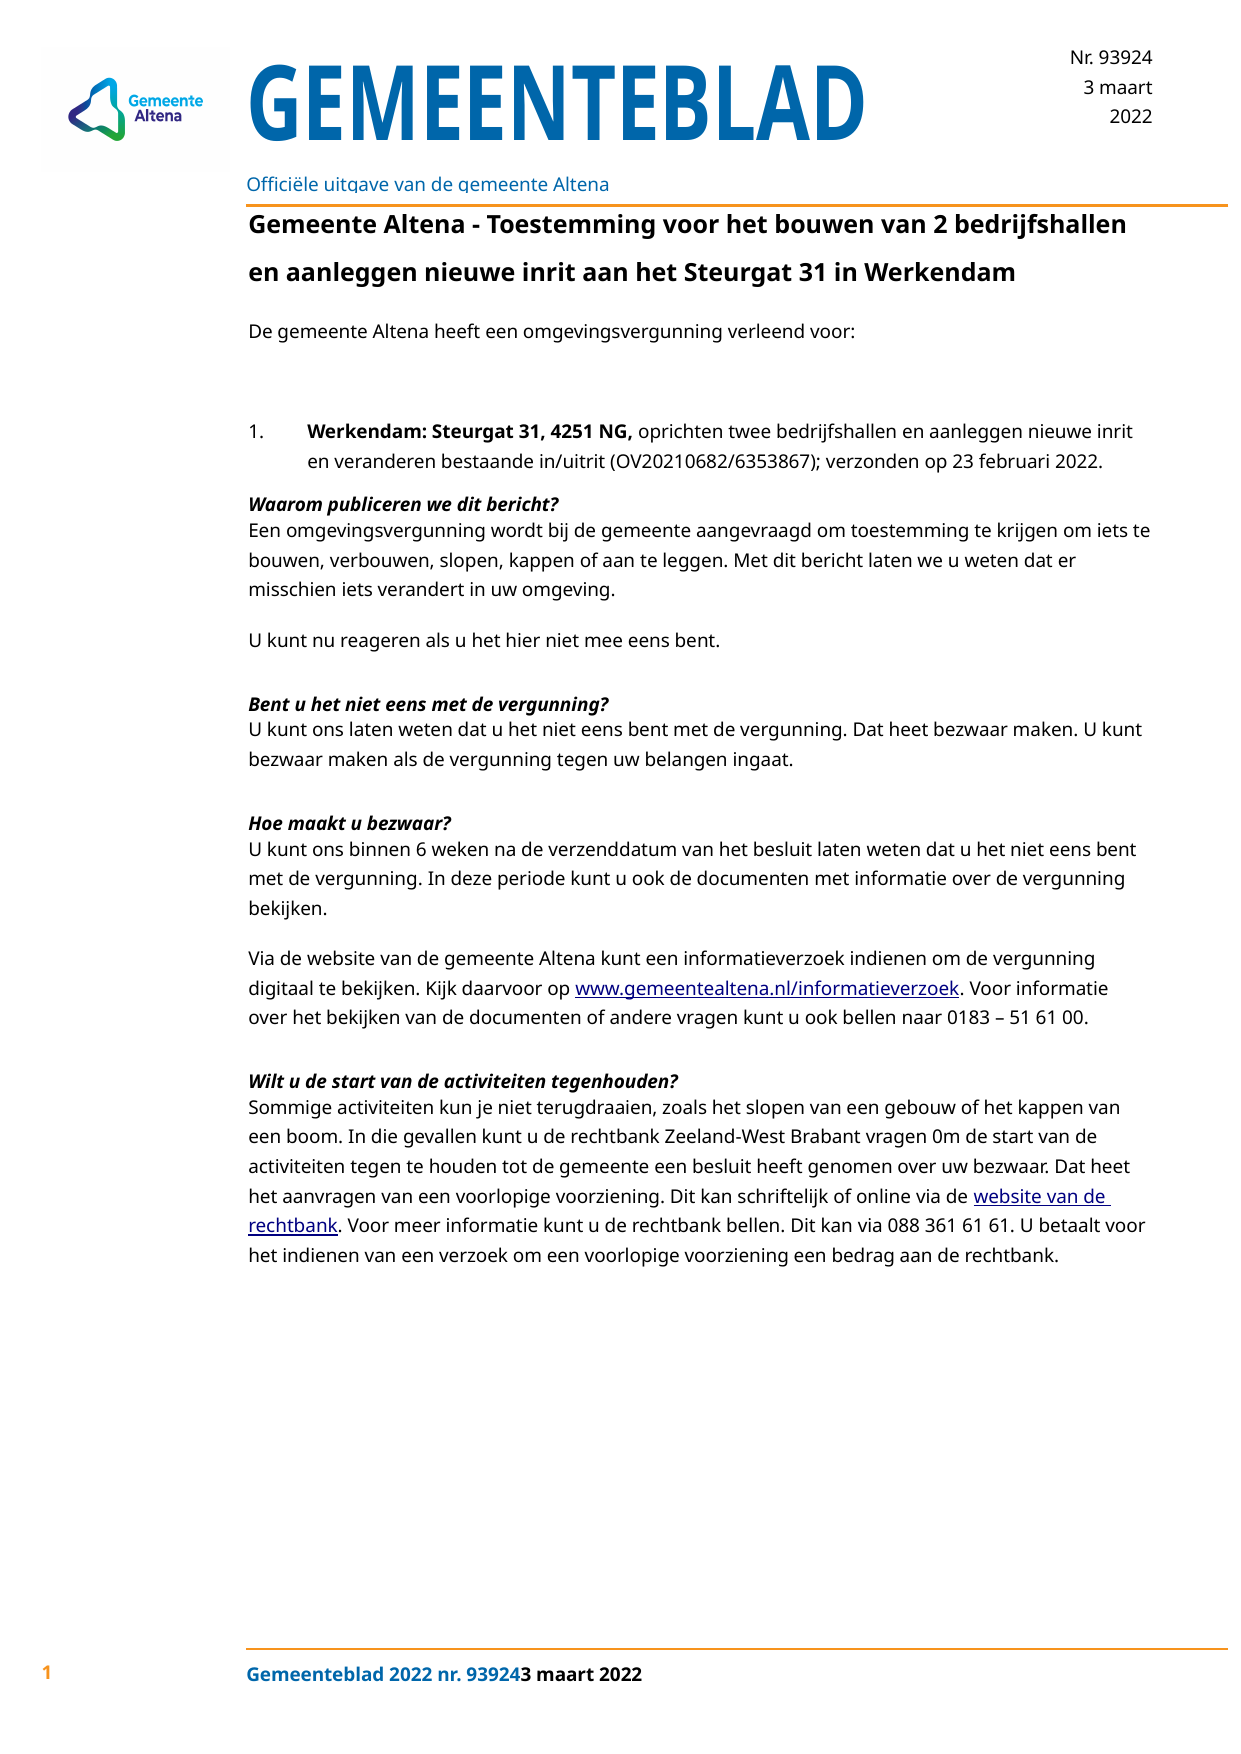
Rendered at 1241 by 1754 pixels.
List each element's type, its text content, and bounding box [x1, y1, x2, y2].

list Werkendam: Steurgat 31, 4251 NG, oprichten twee bedrijfshallen en aanleggen nieuwe inrit en veranderen bestaande in/uitrit (OV20210682/6353867); verzonden op 23 februari 2022. [248, 419, 1152, 474]
text U kunt ons binnen 6 weken na de verzenddatum van het besluit laten weten dat u het niet eens bent met de vergunning. In deze periode kunt u ook de documenten met informatie over de vergunning bekijken. [248, 836, 1152, 921]
picture [41, 47, 231, 172]
text U kunt ons laten weten dat u het niet eens bent met de vergunning. Dat heet bezwaar maken. U kunt bezwaar maken als de vergunning tegen uw belangen ingaat. [248, 716, 1152, 772]
text U kunt nu reageren als u het hier niet mee eens bent. [248, 627, 1152, 652]
text Een omgevingsvergunning wordt bij de gemeente aangevraagd om toestemming te krijgen om iets te bouwen, verbouwen, slopen, kappen of aan te leggen. Met dit bericht laten we u weten dat er misschien iets verandert in uw omgeving. [248, 517, 1152, 602]
text Bent u het niet eens met de vergunning? [248, 691, 1152, 716]
text Hoe maakt u bezwaar? [248, 810, 1152, 836]
text Via de website van de gemeente Altena kunt een informatieverzoek indienen om de vergunning digitaal te bekijken. Kijk daarvoor op www.gemeentealtena.nl/informatieverzoek. Voor informatie over het bekijken van de documenten of andere vragen kunt u ook bellen naar 0183 – 51 61 00. [248, 945, 1152, 1030]
text Gemeente Altena - Toestemming voor het bouwen van 2 bedrijfshallen en aanleggen nieuwe inrit aan het Steurgat 31 in Werkendam [248, 207, 1152, 288]
text Wilt u de start van de activiteiten tegenhouden? [248, 1068, 1152, 1094]
text Waarom publiceren we dit bericht? [248, 491, 1152, 517]
text De gemeente Altena heeft een omgevingsvergunning verleend voor: [248, 318, 1152, 344]
text Sommige activiteiten kun je niet terugdraaien, zoals het slopen van een gebouw of het kappen van een boom. In die gevallen kunt u de rechtbank Zeeland-West Brabant vragen 0m de start van de activiteiten tegen te houden tot de gemeente een besluit heeft genomen over uw bezwaar. Dat heet het aanvragen van een voorlopige voorziening. Dit kan schriftelijk of online via de website van de rechtbank. Voor meer informatie kunt u de rechtbank bellen. Dit kan via 088 361 61 61. U betaalt voor het indienen van een verzoek om een voorlopige voorziening een bedrag aan de rechtbank. [248, 1094, 1152, 1268]
